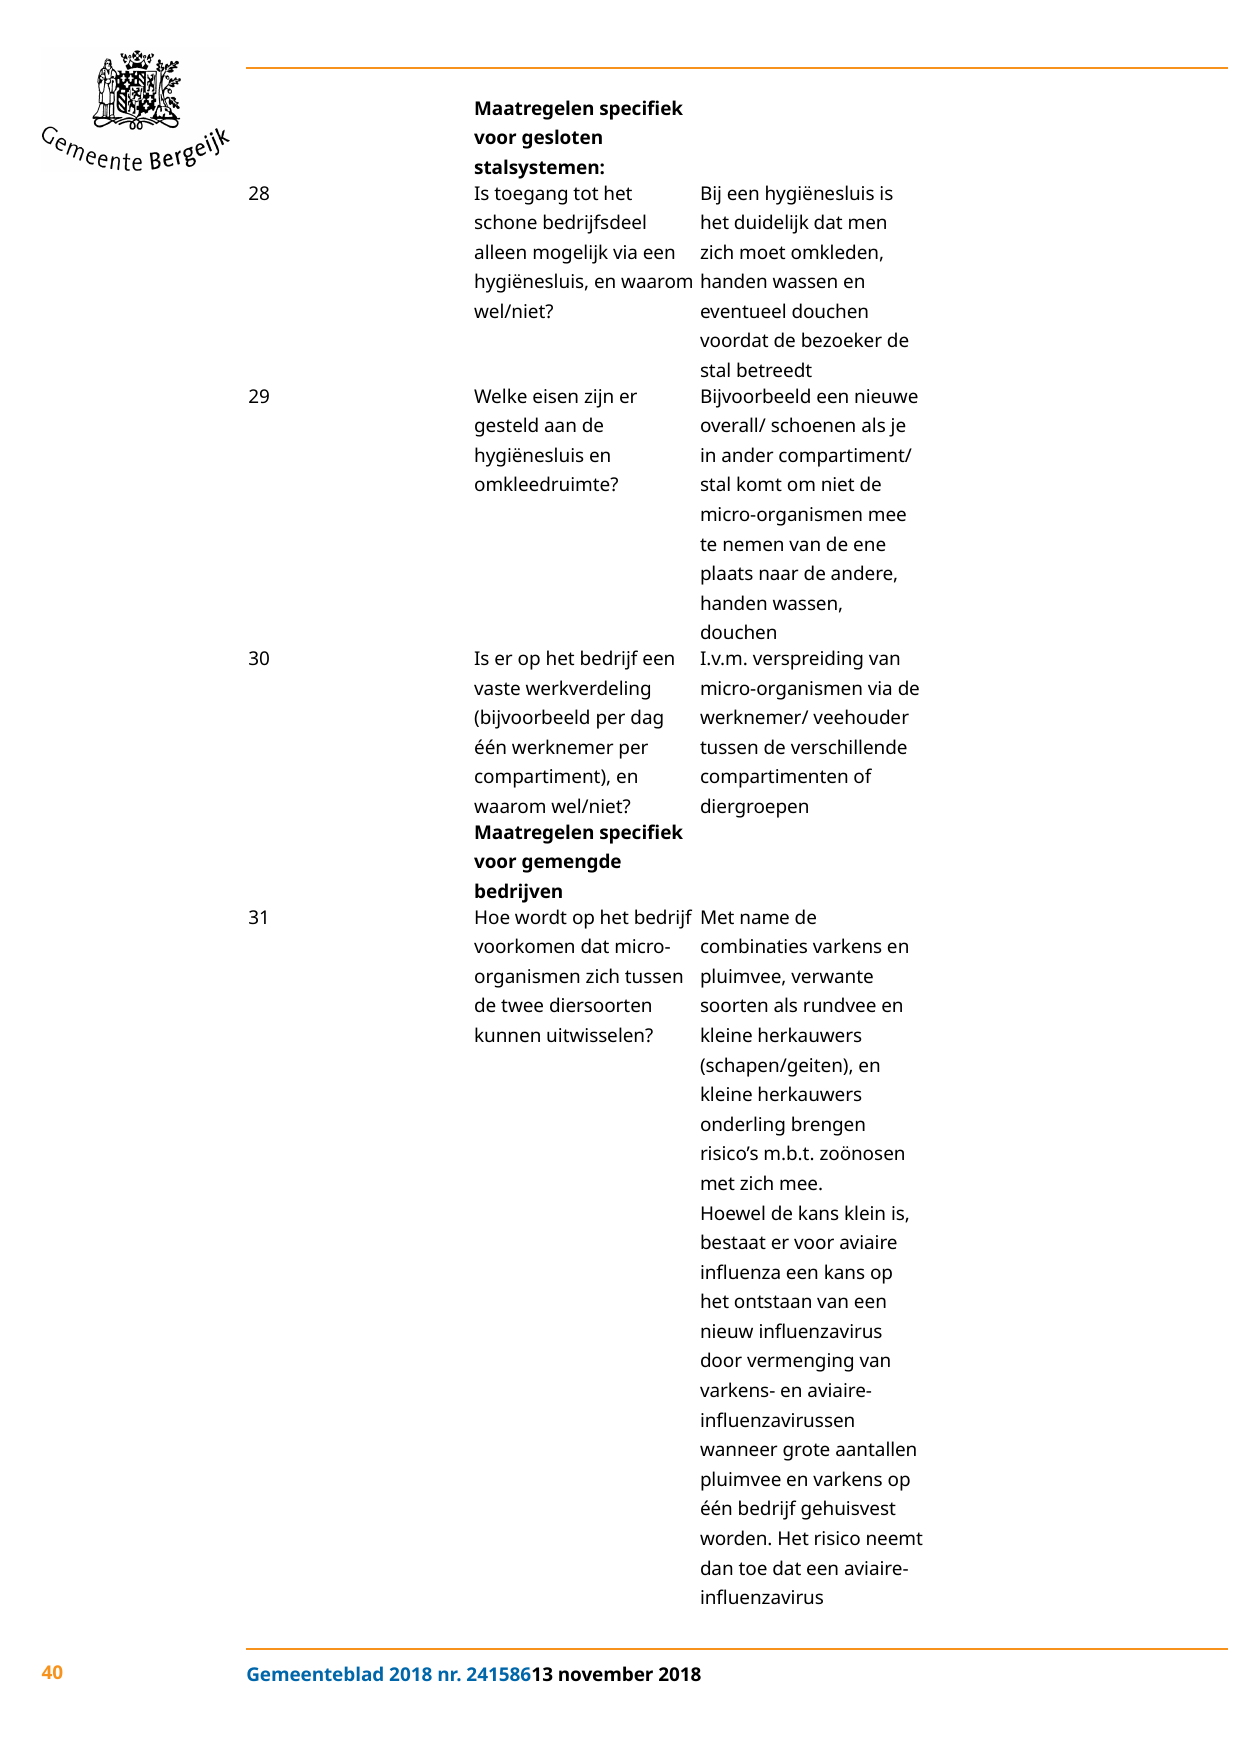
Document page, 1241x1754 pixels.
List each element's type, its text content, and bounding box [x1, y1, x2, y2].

table_cell Met name de combinaties varkens en pluimvee, verwante soorten als rundvee en kleine herkauwers (schapen/geiten), en kleine herkauwers onderling brengen risico’s m.b.t. zoönosen met zich mee. Hoewel de kans klein is, bestaat er voor aviaire influenza een kans op het ontstaan van een nieuw influenzavirus door vermenging van varkens- en aviaire-influenzavirussen wanneer grote aantallen pluimvee en varkens op één bedrijf gehuisvest worden. Het risico neemt dan toe dat een aviaire-influenzavirus [700, 904, 926, 1610]
table_cell 30 [248, 645, 474, 819]
table_cell [926, 904, 1152, 1610]
table_cell Maatregelen specifiek voor gemengde bedrijven [474, 819, 700, 904]
table_cell Welke eisen zijn er gesteld aan de hygiënesluis en omkleedruimte? [474, 383, 700, 645]
table_cell 28 [248, 180, 474, 383]
table_cell [248, 819, 474, 904]
table_cell I.v.m. verspreiding van micro-organismen via de werknemer/ veehouder tussen de verschillende compartimenten of diergroepen [700, 645, 926, 819]
picture [41, 47, 231, 172]
table_cell Maatregelen specifiek voor gesloten stalsystemen: [474, 95, 700, 180]
table_cell 29 [248, 383, 474, 645]
table_cell [700, 95, 926, 180]
table_cell [700, 819, 926, 904]
table_cell [248, 95, 474, 180]
table_cell Is er op het bedrijf een vaste werkverdeling (bijvoorbeeld per dag één werknemer per compartiment), en waarom wel/niet? [474, 645, 700, 819]
table_cell [926, 95, 1152, 180]
table_cell Hoe wordt op het bedrijf voorkomen dat micro-organismen zich tussen de twee diersoorten kunnen uitwisselen? [474, 904, 700, 1610]
table_cell 31 [248, 904, 474, 1610]
table_cell [926, 180, 1152, 383]
table_cell [926, 819, 1152, 904]
table_cell [926, 645, 1152, 819]
table_cell Bij een hygiënesluis is het duidelijk dat men zich moet omkleden, handen wassen en eventueel douchen voordat de bezoeker de stal betreedt [700, 180, 926, 383]
table_cell Bijvoorbeeld een nieuwe overall/ schoenen als je in ander compartiment/ stal komt om niet de micro-organismen mee te nemen van de ene plaats naar de andere, handen wassen, douchen [700, 383, 926, 645]
table_cell Is toegang tot het schone bedrijfsdeel alleen mogelijk via een hygiënesluis, en waarom wel/niet? [474, 180, 700, 383]
table_cell [926, 383, 1152, 645]
